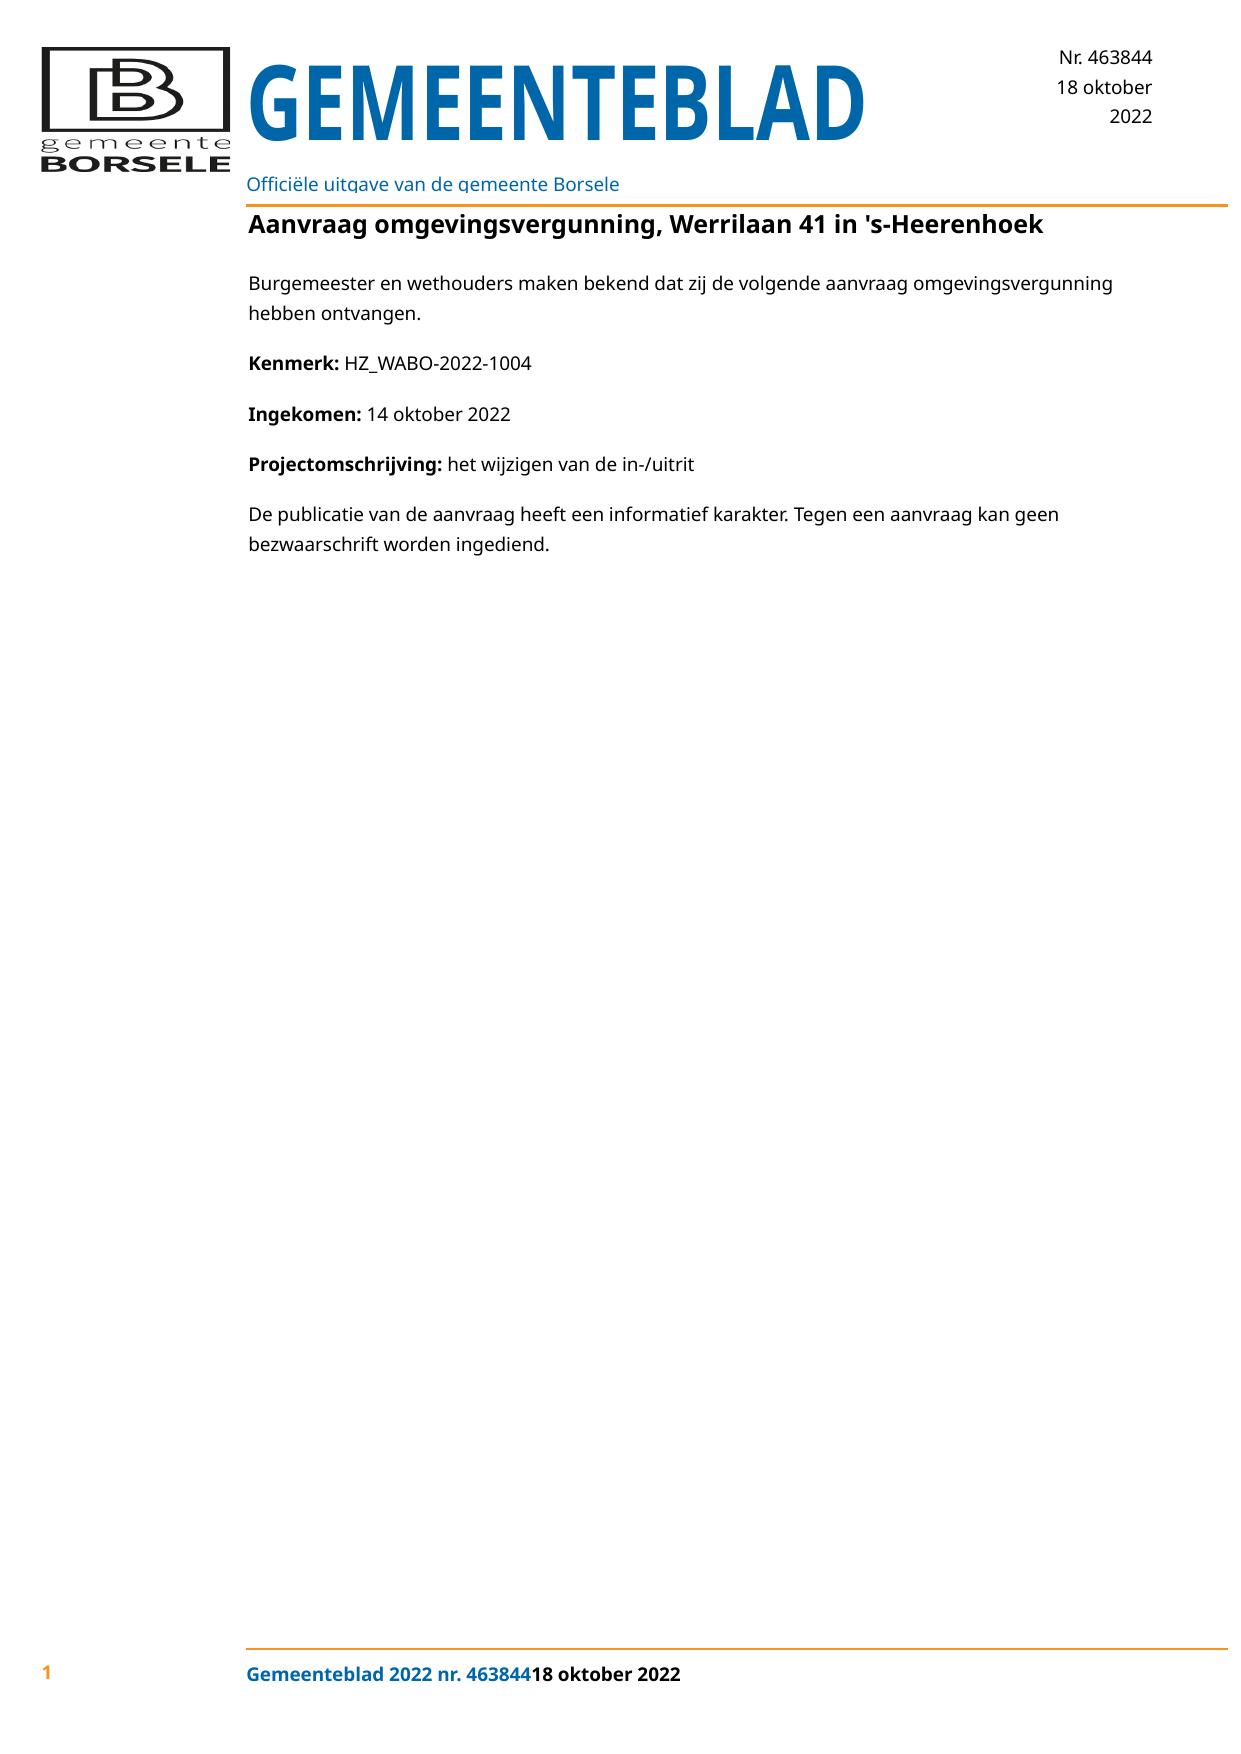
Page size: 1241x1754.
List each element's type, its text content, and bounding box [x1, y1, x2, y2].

text Kenmerk: HZ_WABO-2022-1004 [248, 350, 1152, 376]
text Burgemeester en wethouders maken bekend dat zij de volgende aanvraag omgevingsvergunning hebben ontvangen. [248, 270, 1152, 326]
text Aanvraag omgevingsvergunning, Werrilaan 41 in 's-Heerenhoek [248, 207, 1152, 241]
text Projectomschrijving: het wijzigen van de in-/uitrit [248, 451, 1152, 477]
text Ingekomen: 14 oktober 2022 [248, 401, 1152, 426]
text De publicatie van de aanvraag heeft een informatief karakter. Tegen een aanvraag kan geen bezwaarschrift worden ingediend. [248, 502, 1152, 557]
picture [41, 47, 231, 172]
